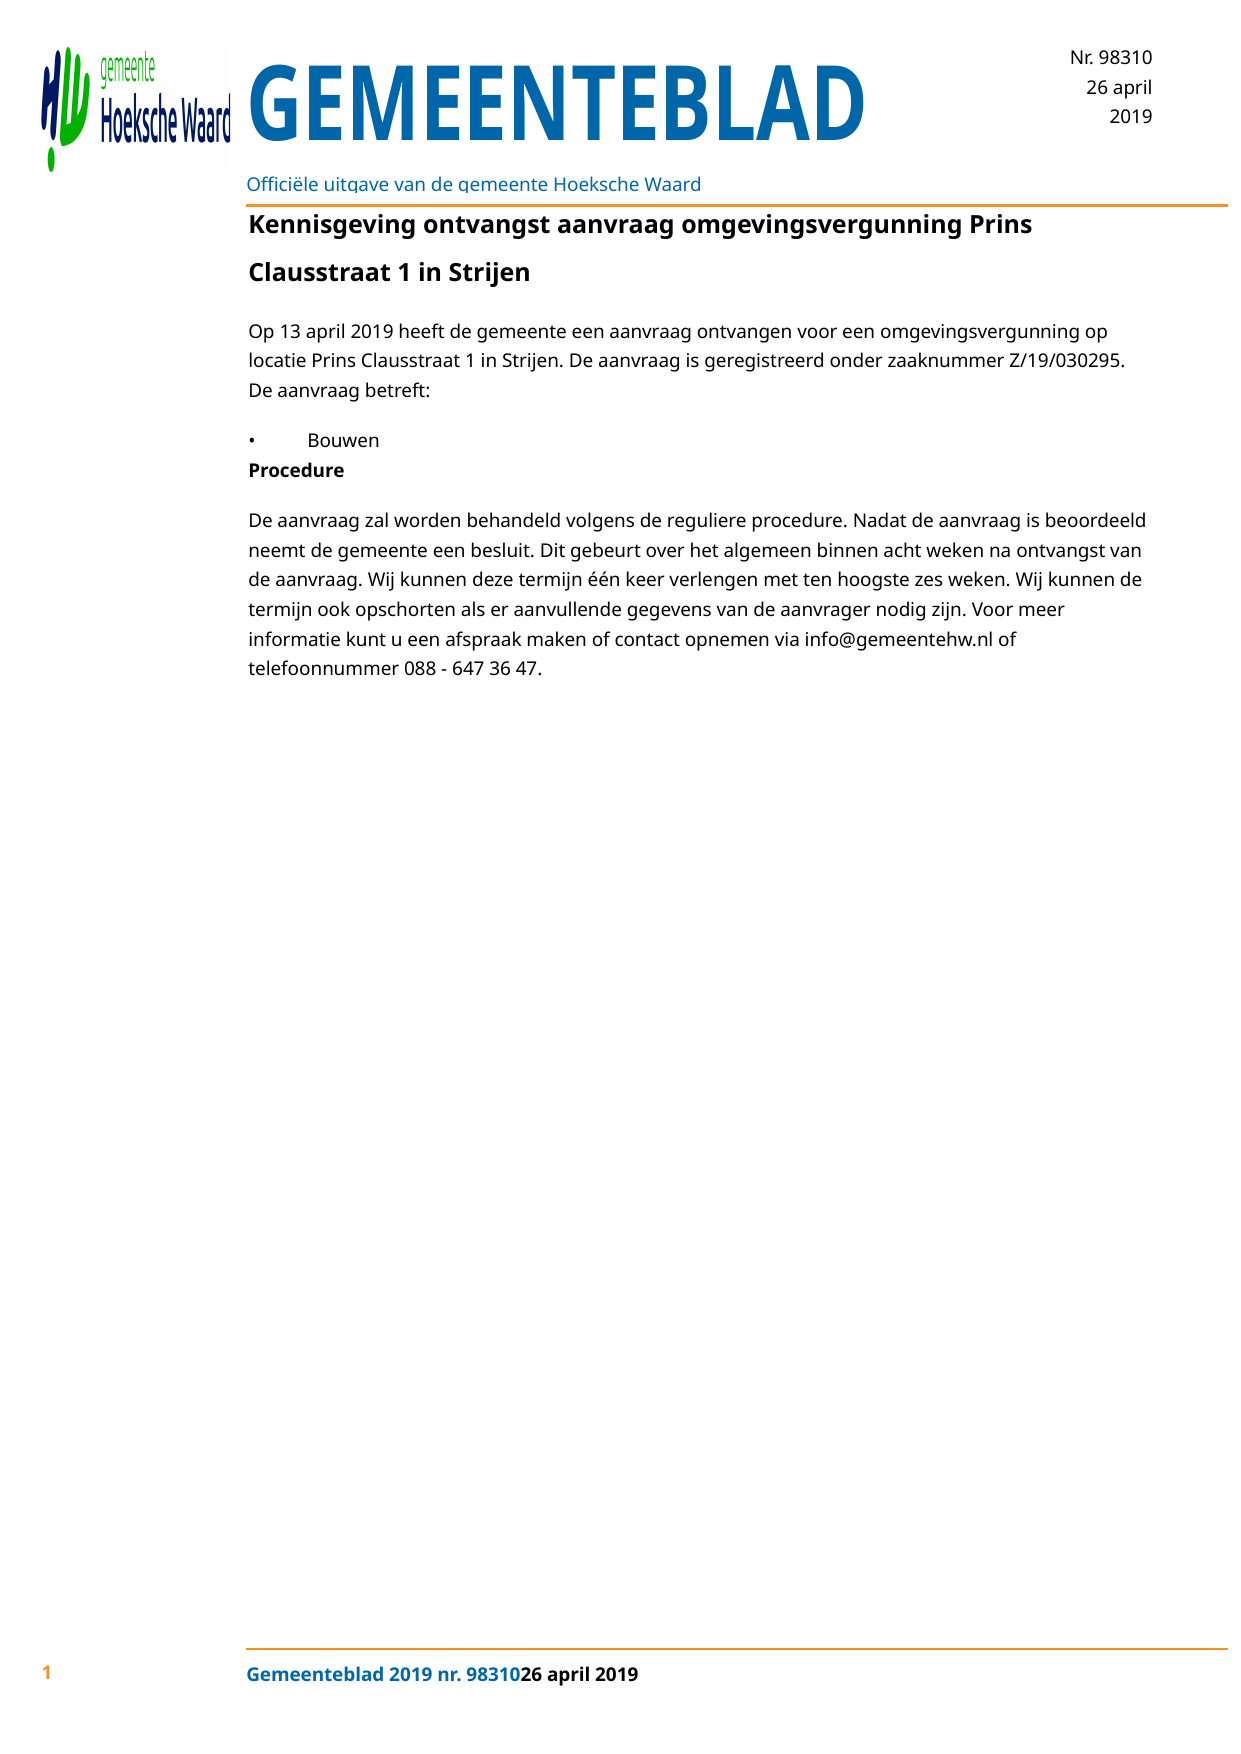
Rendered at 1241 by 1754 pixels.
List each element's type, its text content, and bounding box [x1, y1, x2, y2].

text Kennisgeving ontvangst aanvraag omgevingsvergunning Prins Clausstraat 1 in Strijen [248, 207, 1152, 288]
list Bouwen [248, 427, 1152, 453]
text De aanvraag zal worden behandeld volgens de reguliere procedure. Nadat de aanvraag is beoordeeld neemt de gemeente een besluit. Dit gebeurt over het algemeen binnen acht weken na ontvangst van de aanvraag. Wij kunnen deze termijn één keer verlengen met ten hoogste zes weken. Wij kunnen de termijn ook opschorten als er aanvullende gegevens van de aanvrager nodig zijn. Voor meer informatie kunt u een afspraak maken of contact opnemen via info@gemeentehw.nl of telefoonnummer 088 - 647 36 47. [248, 507, 1152, 681]
picture [41, 47, 231, 172]
text Op 13 april 2019 heeft de gemeente een aanvraag ontvangen voor een omgevingsvergunning op locatie Prins Clausstraat 1 in Strijen. De aanvraag is geregistreerd onder zaaknummer Z/19/030295. De aanvraag betreft: [248, 318, 1152, 403]
text Procedure [248, 457, 1152, 483]
